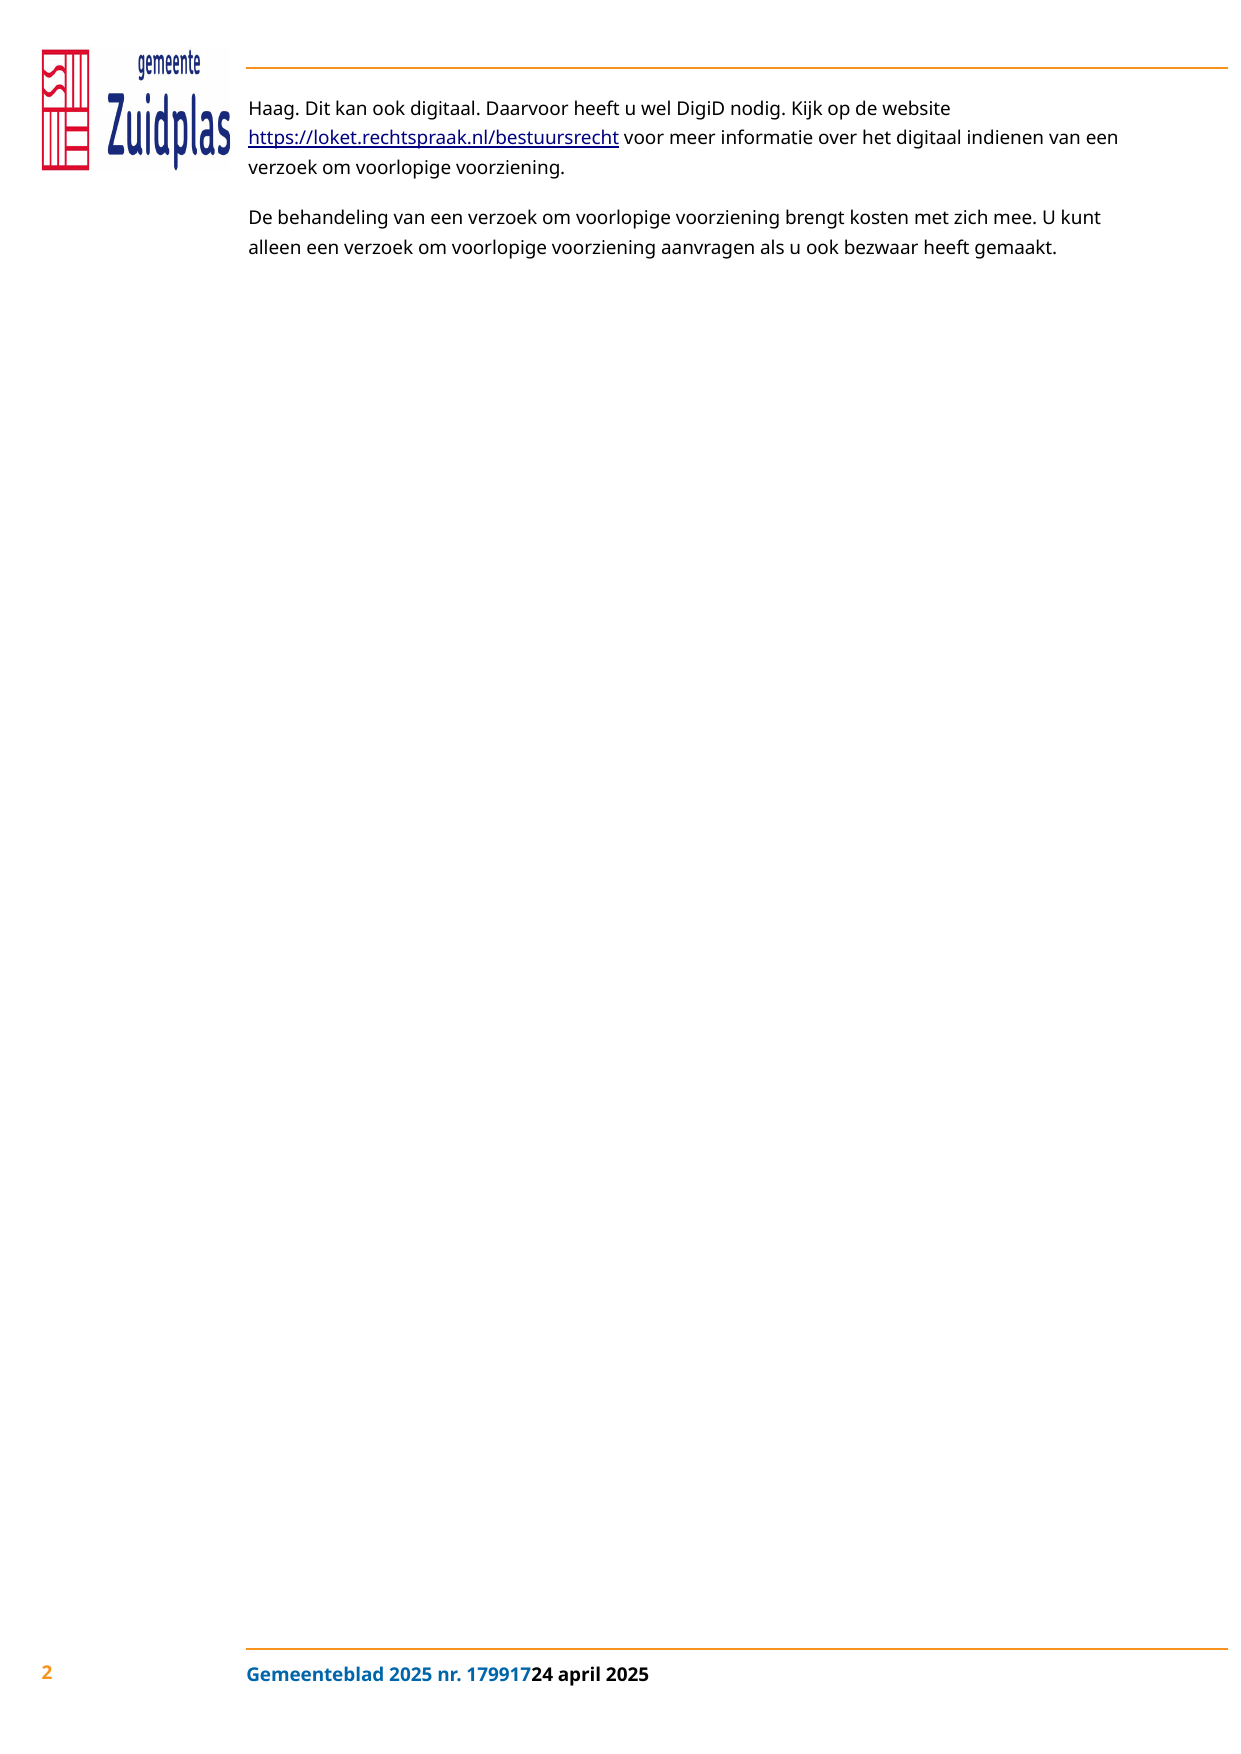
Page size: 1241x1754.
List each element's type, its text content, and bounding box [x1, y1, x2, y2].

picture [41, 47, 231, 172]
text De behandeling van een verzoek om voorlopige voorziening brengt kosten met zich mee. U kunt alleen een verzoek om voorlopige voorziening aanvragen als u ook bezwaar heeft gemaakt. [248, 204, 1152, 260]
text Haag. Dit kan ook digitaal. Daarvoor heeft u wel DigiD nodig. Kijk op de website https://loket.rechtspraak.nl/bestuursrecht voor meer informatie over het digitaal indienen van een verzoek om voorlopige voorziening. [248, 95, 1152, 180]
